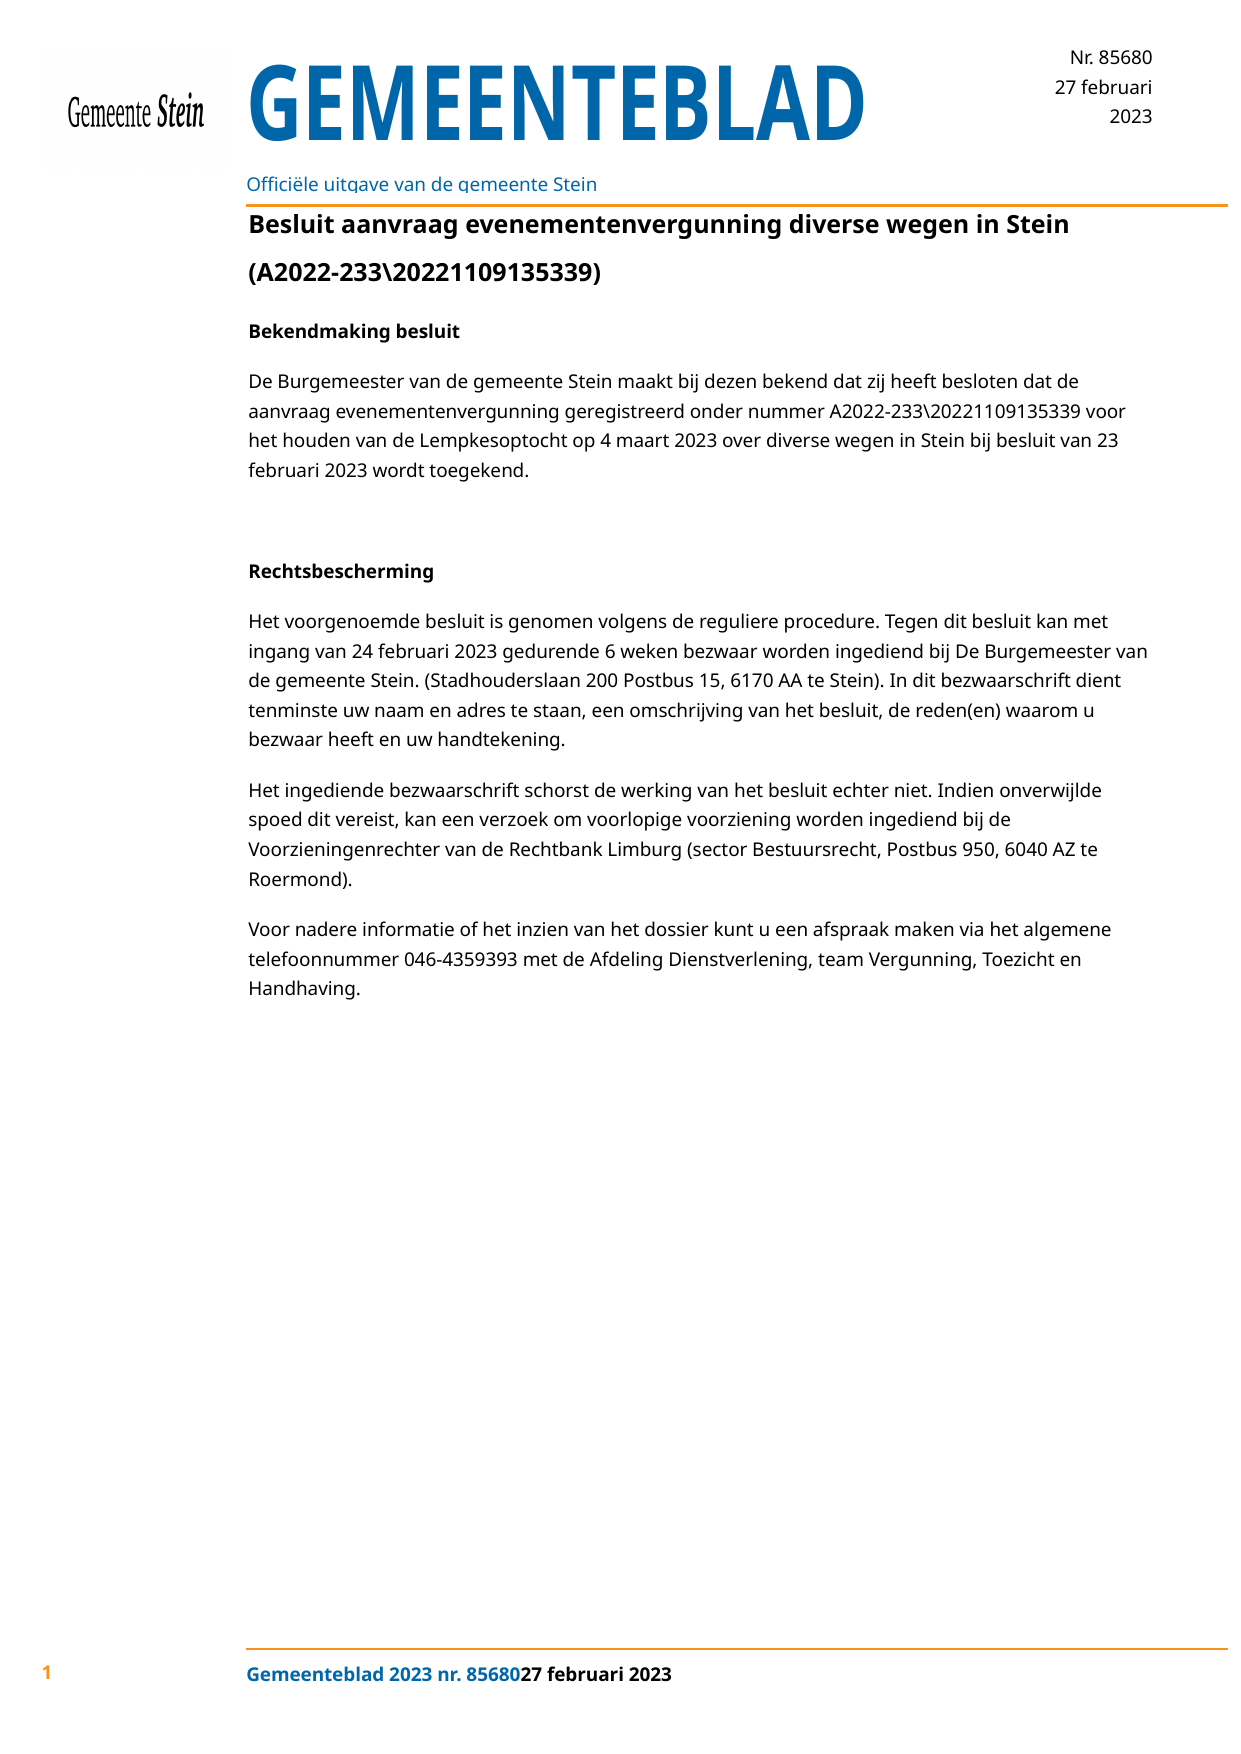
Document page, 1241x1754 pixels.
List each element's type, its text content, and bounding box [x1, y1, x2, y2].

text Bekendmaking besluit [248, 318, 1152, 344]
text Het voorgenoemde besluit is genomen volgens de reguliere procedure. Tegen dit besluit kan met ingang van 24 februari 2023 gedurende 6 weken bezwaar worden ingediend bij De Burgemeester van de gemeente Stein. (Stadhouderslaan 200 Postbus 15, 6170 AA te Stein). In dit bezwaarschrift dient tenminste uw naam en adres te staan, een omschrijving van het besluit, de reden(en) waarom u bezwaar heeft en uw handtekening. [248, 608, 1152, 752]
text De Burgemeester van de gemeente Stein maakt bij dezen bekend dat zij heeft besloten dat de aanvraag evenementenvergunning geregistreerd onder nummer A2022-233\20221109135339 voor het houden van de Lempkesoptocht op 4 maart 2023 over diverse wegen in Stein bij besluit van 23 februari 2023 wordt toegekend. [248, 368, 1152, 483]
picture [41, 47, 231, 172]
text Het ingediende bezwaarschrift schorst de werking van het besluit echter niet. Indien onverwijlde spoed dit vereist, kan een verzoek om voorlopige voorziening worden ingediend bij de Voorzieningenrechter van de Rechtbank Limburg (sector Bestuursrecht, Postbus 950, 6040 AZ te Roermond). [248, 777, 1152, 892]
text Besluit aanvraag evenementenvergunning diverse wegen in Stein (A2022-233\20221109135339) [248, 207, 1152, 288]
text Rechtsbescherming [248, 558, 1152, 584]
text Voor nadere informatie of het inzien van het dossier kunt u een afspraak maken via het algemene telefoonnummer 046-4359393 met de Afdeling Dienstverlening, team Vergunning, Toezicht en Handhaving. [248, 916, 1152, 1001]
